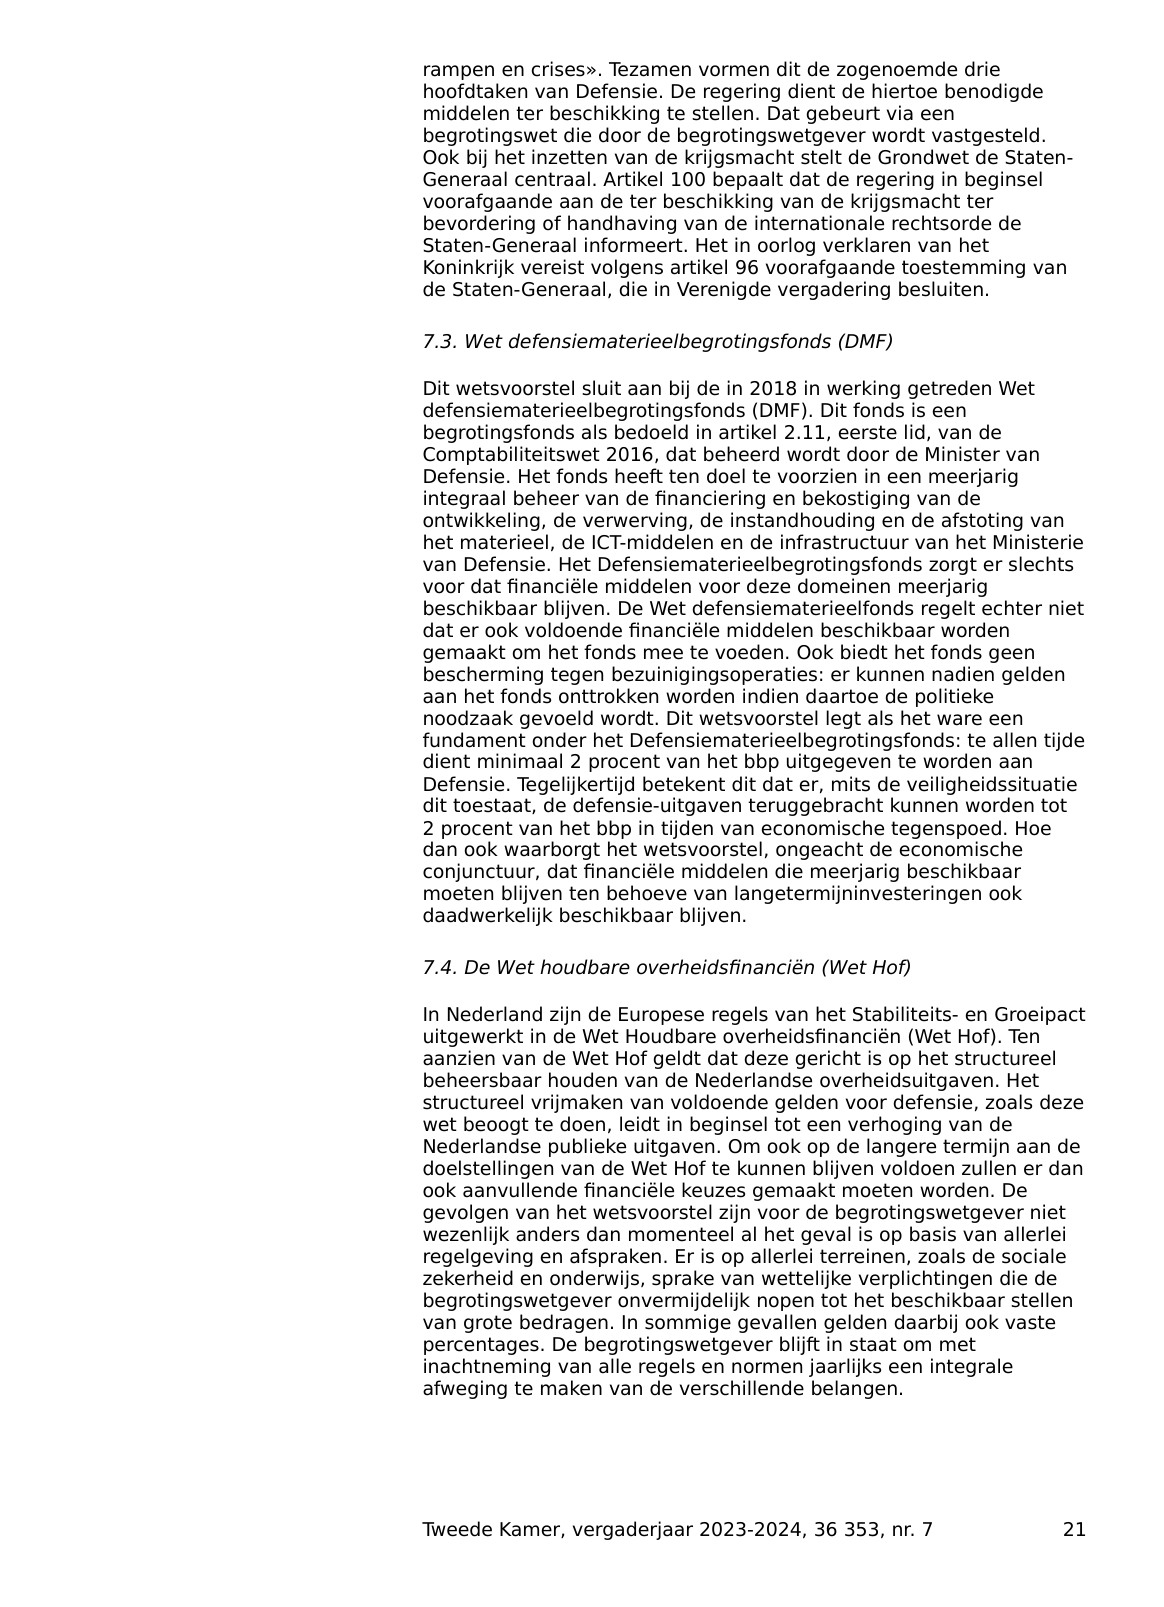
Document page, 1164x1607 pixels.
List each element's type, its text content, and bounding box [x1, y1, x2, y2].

text Dit wetsvoorstel sluit aan bij de in 2018 in werking getreden Wet defensiematerieelbegrotingsfonds (DMF). Dit fonds is een begrotingsfonds als bedoeld in artikel 2.11, eerste lid, van de Comptabiliteitswet 2016, dat beheerd wordt door de Minister van Defensie. Het fonds heeft ten doel te voorzien in een meerjarig integraal beheer van de financiering en bekostiging van de ontwikkeling, de verwerving, de instandhouding en de afstoting van het materieel, de ICT-middelen en de infrastructuur van het Ministerie van Defensie. Het Defensiematerieelbegrotingsfonds zorgt er slechts voor dat financiële middelen voor deze domeinen meerjarig beschikbaar blijven. De Wet defensiematerieelfonds regelt echter niet dat er ook voldoende financiële middelen beschikbaar worden gemaakt om het fonds mee te voeden. Ook biedt het fonds geen bescherming tegen bezuinigingsoperaties: er kunnen nadien gelden aan het fonds onttrokken worden indien daartoe de politieke noodzaak gevoeld wordt. Dit wetsvoorstel legt als het ware een fundament onder het Defensiematerieelbegrotingsfonds: te allen tijde dient minimaal 2 procent van het bbp uitgegeven te worden aan Defensie. Tegelijkertijd betekent dit dat er, mits de veiligheidssituatie dit toestaat, de defensie-uitgaven teruggebracht kunnen worden tot 2 procent van het bbp in tijden van economische tegenspoed. Hoe dan ook waarborgt het wetsvoorstel, ongeacht de economische conjunctuur, dat financiële middelen die meerjarig beschikbaar moeten blijven ten behoeve van langetermijninvesteringen ook daadwerkelijk beschikbaar blijven. [422, 378, 1087, 927]
subtitle 7.4. De Wet houdbare overheidsfinanciën (Wet Hof) [422, 957, 1087, 979]
subtitle 7.3. Wet defensiematerieelbegrotingsfonds (DMF) [422, 331, 1087, 353]
text In Nederland zijn de Europese regels van het Stabiliteits- en Groeipact uitgewerkt in de Wet Houdbare overheidsfinanciën (Wet Hof). Ten aanzien van de Wet Hof geldt dat deze gericht is op het structureel beheersbaar houden van de Nederlandse overheidsuitgaven. Het structureel vrijmaken van voldoende gelden voor defensie, zoals deze wet beoogt te doen, leidt in beginsel tot een verhoging van de Nederlandse publieke uitgaven. Om ook op de langere termijn aan de doelstellingen van de Wet Hof te kunnen blijven voldoen zullen er dan ook aanvullende financiële keuzes gemaakt moeten worden. De gevolgen van het wetsvoorstel zijn voor de begrotingswetgever niet wezenlijk anders dan momenteel al het geval is op basis van allerlei regelgeving en afspraken. Er is op allerlei terreinen, zoals de sociale zekerheid en onderwijs, sprake van wettelijke verplichtingen die de begrotingswetgever onvermijdelijk nopen tot het beschikbaar stellen van grote bedragen. In sommige gevallen gelden daarbij ook vaste percentages. De begrotingswetgever blijft in staat om met inachtneming van alle regels en normen jaarlijks een integrale afweging te maken van de verschillende belangen. [422, 1004, 1087, 1400]
text rampen en crises». Tezamen vormen dit de zogenoemde drie hoofdtaken van Defensie. De regering dient de hiertoe benodigde middelen ter beschikking te stellen. Dat gebeurt via een begrotingswet die door de begrotingswetgever wordt vastgesteld. Ook bij het inzetten van de krijgsmacht stelt de Grondwet de Staten-Generaal centraal. Artikel 100 bepaalt dat de regering in beginsel voorafgaande aan de ter beschikking van de krijgsmacht ter bevordering of handhaving van de internationale rechtsorde de Staten-Generaal informeert. Het in oorlog verklaren van het Koninkrijk vereist volgens artikel 96 voorafgaande toestemming van de Staten-Generaal, die in Verenigde vergadering besluiten. [422, 59, 1087, 301]
